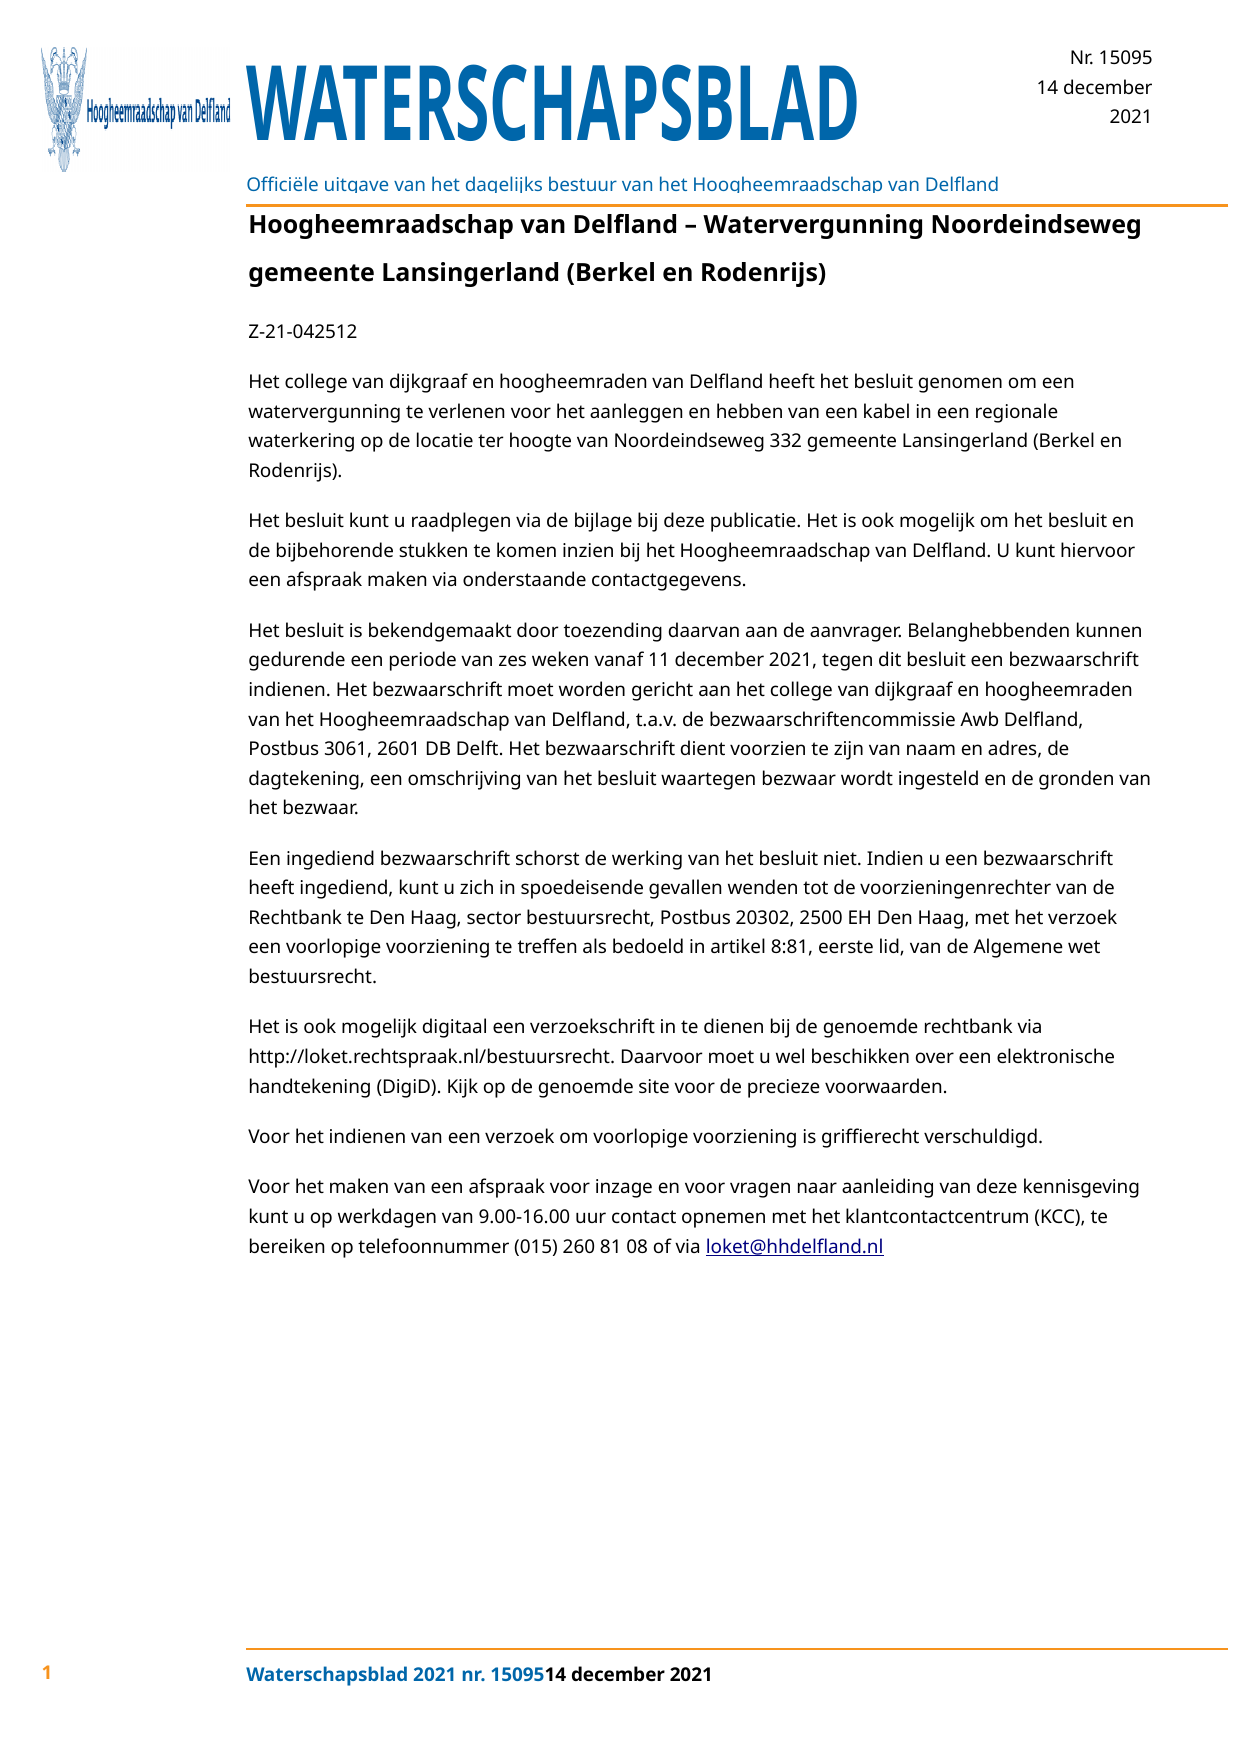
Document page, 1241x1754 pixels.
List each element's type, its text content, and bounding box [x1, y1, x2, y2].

text Voor het maken van een afspraak voor inzage en voor vragen naar aanleiding van deze kennisgeving kunt u op werkdagen van 9.00-16.00 uur contact opnemen met het klantcontactcentrum (KCC), te bereiken op telefoonnummer (015) 260 81 08 of via loket@hhdelfland.nl [248, 1174, 1152, 1259]
text Voor het indienen van een verzoek om voorlopige voorziening is griffierecht verschuldigd. [248, 1123, 1152, 1149]
text Z-21-042512 [248, 318, 1152, 344]
text Hoogheemraadschap van Delfland – Watervergunning Noordeindseweg gemeente Lansingerland (Berkel en Rodenrijs) [248, 207, 1152, 288]
text Het college van dijkgraaf en hoogheemraden van Delfland heeft het besluit genomen om een watervergunning te verlenen voor het aanleggen en hebben van een kabel in een regionale waterkering op de locatie ter hoogte van Noordeindseweg 332 gemeente Lansingerland (Berkel en Rodenrijs). [248, 368, 1152, 483]
text Het besluit kunt u raadplegen via de bijlage bij deze publicatie. Het is ook mogelijk om het besluit en de bijbehorende stukken te komen inzien bij het Hoogheemraadschap van Delfland. U kunt hiervoor een afspraak maken via onderstaande contactgegevens. [248, 507, 1152, 592]
picture [41, 47, 231, 172]
text Een ingediend bezwaarschrift schorst de werking van het besluit niet. Indien u een bezwaarschrift heeft ingediend, kunt u zich in spoedeisende gevallen wenden tot de voorzieningenrechter van de Rechtbank te Den Haag, sector bestuursrecht, Postbus 20302, 2500 EH Den Haag, met het verzoek een voorlopige voorziening te treffen als bedoeld in artikel 8:81, eerste lid, van de Algemene wet bestuursrecht. [248, 845, 1152, 989]
text Het besluit is bekendgemaakt door toezending daarvan aan de aanvrager. Belanghebbenden kunnen gedurende een periode van zes weken vanaf 11 december 2021, tegen dit besluit een bezwaarschrift indienen. Het bezwaarschrift moet worden gericht aan het college van dijkgraaf en hoogheemraden van het Hoogheemraadschap van Delfland, t.a.v. de bezwaarschriftencommissie Awb Delfland, Postbus 3061, 2601 DB Delft. Het bezwaarschrift dient voorzien te zijn van naam en adres, de dagtekening, een omschrijving van het besluit waartegen bezwaar wordt ingesteld en de gronden van het bezwaar. [248, 617, 1152, 820]
text Het is ook mogelijk digitaal een verzoekschrift in te dienen bij de genoemde rechtbank via http://loket.rechtspraak.nl/bestuursrecht. Daarvoor moet u wel beschikken over een elektronische handtekening (DigiD). Kijk op de genoemde site voor de precieze voorwaarden. [248, 1014, 1152, 1099]
